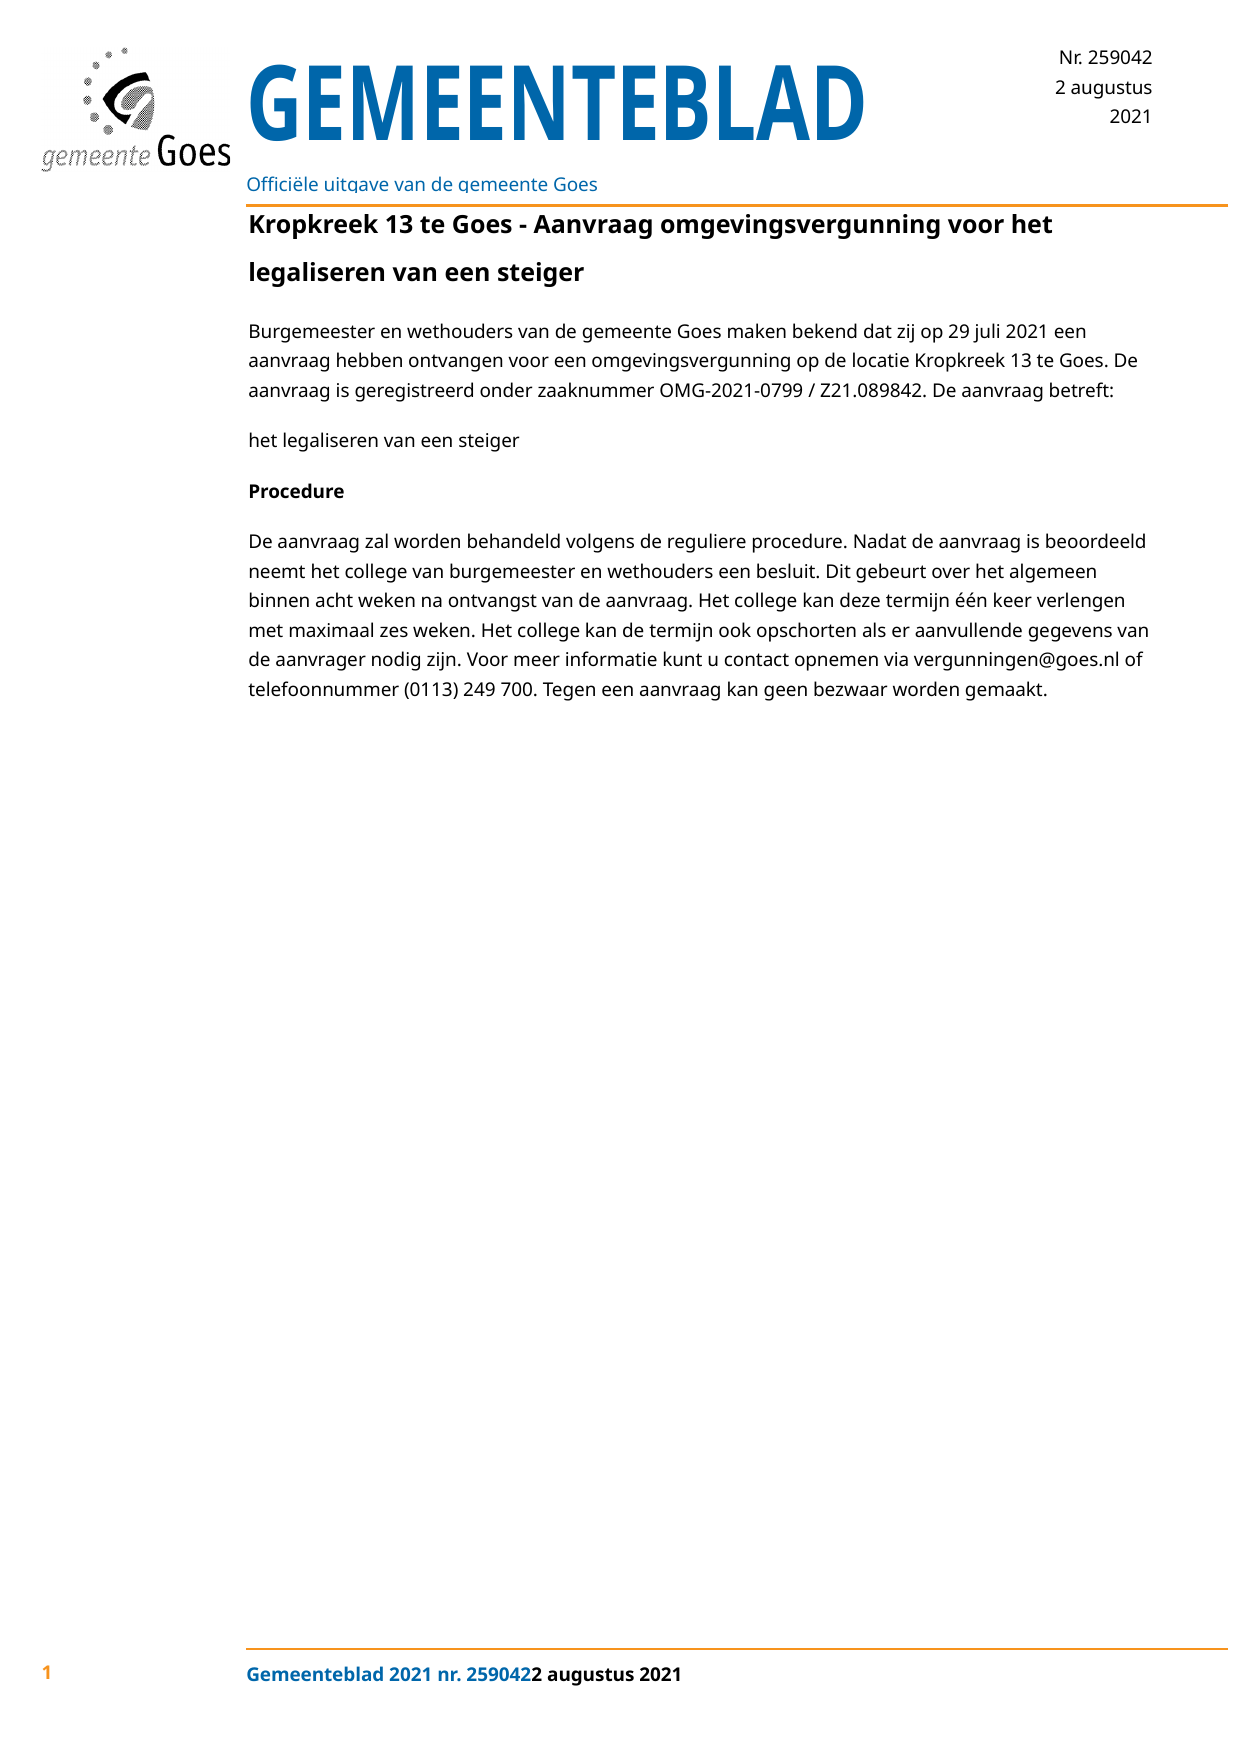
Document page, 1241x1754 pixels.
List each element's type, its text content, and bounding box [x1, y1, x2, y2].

text het legaliseren van een steiger [248, 427, 1152, 453]
text Kropkreek 13 te Goes - Aanvraag omgevingsvergunning voor het legaliseren van een steiger [248, 207, 1152, 288]
picture [41, 47, 231, 172]
text De aanvraag zal worden behandeld volgens de reguliere procedure. Nadat de aanvraag is beoordeeld neemt het college van burgemeester en wethouders een besluit. Dit gebeurt over het algemeen binnen acht weken na ontvangst van de aanvraag. Het college kan deze termijn één keer verlengen met maximaal zes weken. Het college kan de termijn ook opschorten als er aanvullende gegevens van de aanvrager nodig zijn. Voor meer informatie kunt u contact opnemen via vergunningen@goes.nl of telefoonnummer (0113) 249 700. Tegen een aanvraag kan geen bezwaar worden gemaakt. [248, 528, 1152, 702]
text Procedure [248, 478, 1152, 504]
text Burgemeester en wethouders van de gemeente Goes maken bekend dat zij op 29 juli 2021 een aanvraag hebben ontvangen voor een omgevingsvergunning op de locatie Kropkreek 13 te Goes. De aanvraag is geregistreerd onder zaaknummer OMG-2021-0799 / Z21.089842. De aanvraag betreft: [248, 318, 1152, 403]
